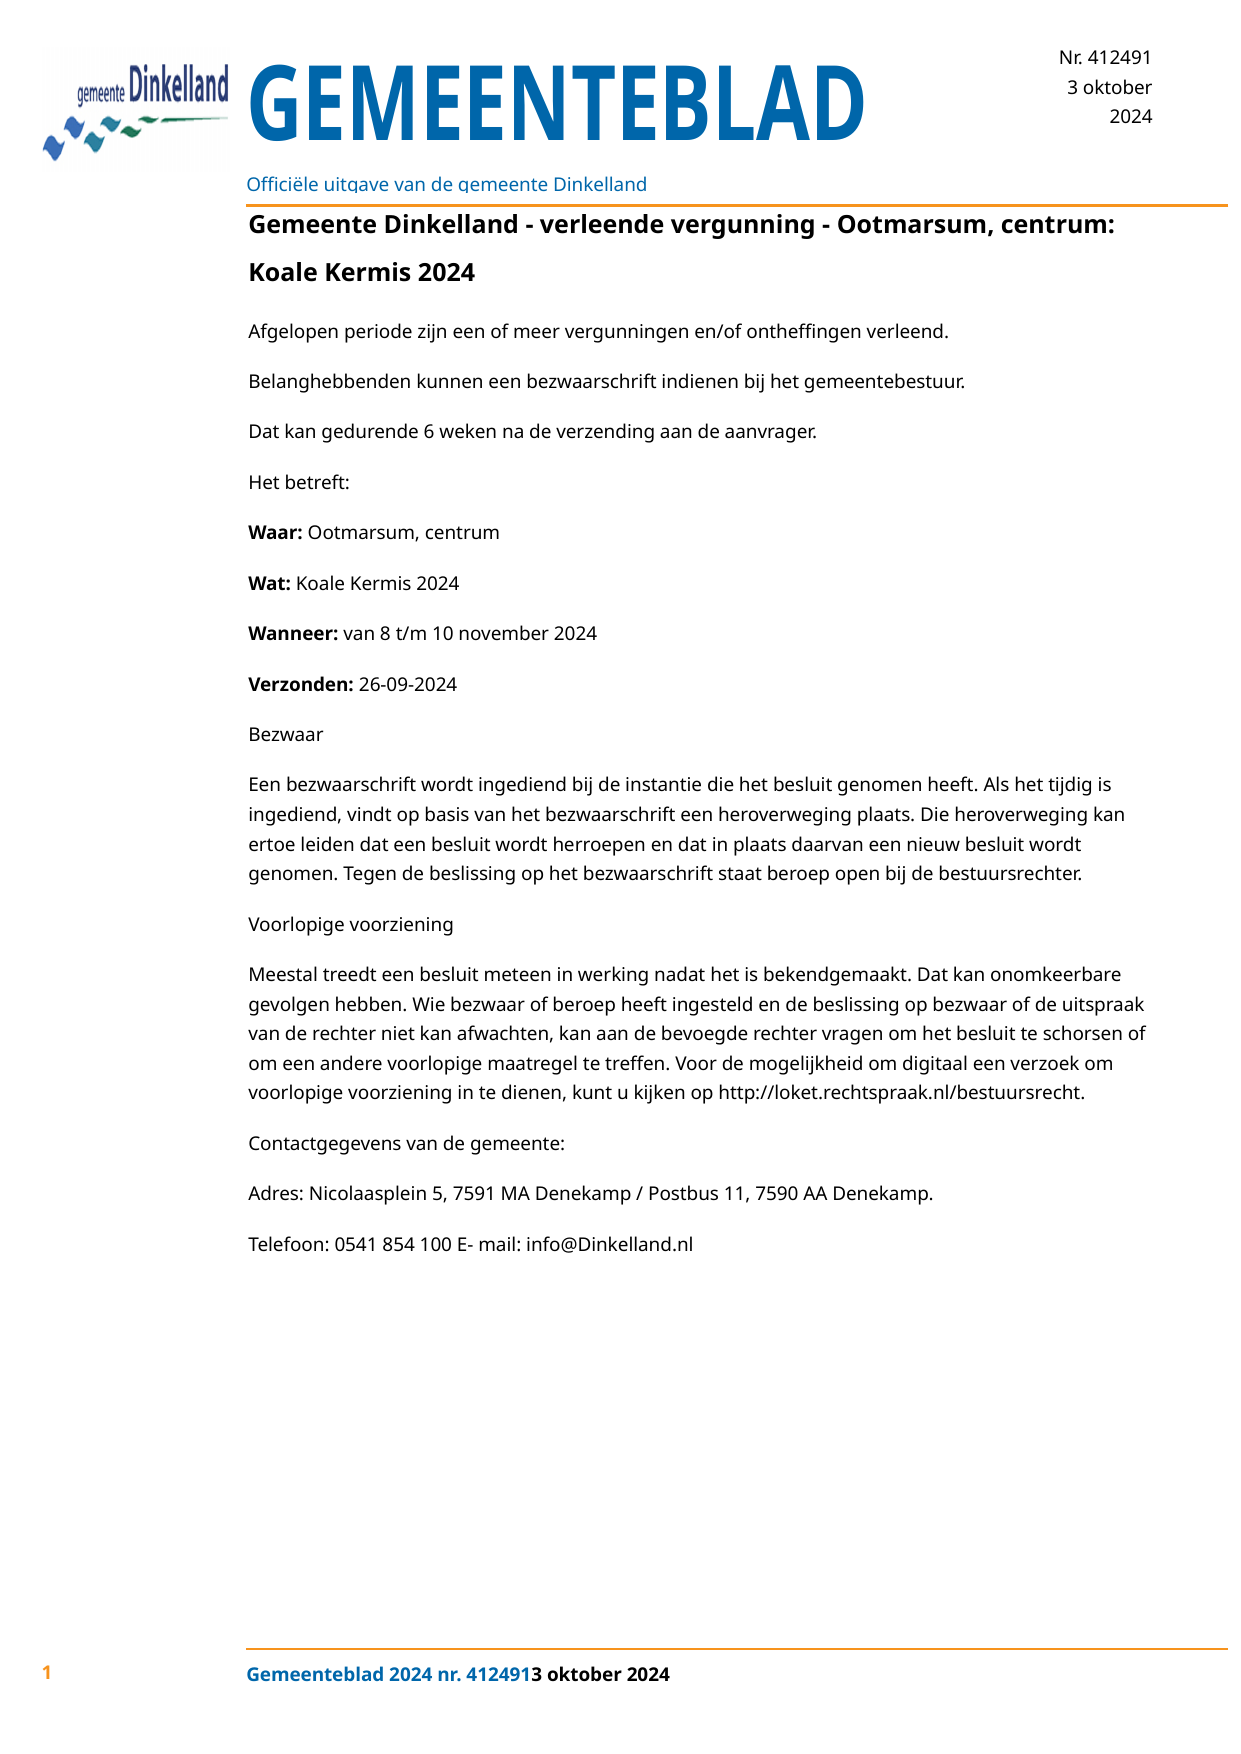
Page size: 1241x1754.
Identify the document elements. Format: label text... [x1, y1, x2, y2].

text Dat kan gedurende 6 weken na de verzending aan de aanvrager. [248, 419, 1152, 444]
text Waar: Ootmarsum, centrum [248, 519, 1152, 545]
text Een bezwaarschrift wordt ingediend bij de instantie die het besluit genomen heeft. Als het tijdig is ingediend, vindt op basis van het bezwaarschrift een heroverweging plaats. Die heroverweging kan ertoe leiden dat een besluit wordt herroepen en dat in plaats daarvan een nieuw besluit wordt genomen. Tegen de beslissing op het bezwaarschrift staat beroep open bij de bestuursrechter. [248, 772, 1152, 886]
text Wat: Koale Kermis 2024 [248, 570, 1152, 596]
text Voorlopige voorziening [248, 911, 1152, 937]
picture [41, 47, 231, 172]
text Bezwaar [248, 721, 1152, 747]
text Contactgegevens van de gemeente: [248, 1130, 1152, 1156]
text Wanneer: van 8 t/m 10 november 2024 [248, 620, 1152, 646]
text Telefoon: 0541 854 100 E- mail: info@Dinkelland.nl [248, 1231, 1152, 1257]
text Gemeente Dinkelland - verleende vergunning - Ootmarsum, centrum: Koale Kermis 2024 [248, 207, 1152, 288]
text Adres: Nicolaasplein 5, 7591 MA Denekamp / Postbus 11, 7590 AA Denekamp. [248, 1180, 1152, 1206]
text Meestal treedt een besluit meteen in werking nadat het is bekendgemaakt. Dat kan onomkeerbare gevolgen hebben. Wie bezwaar of beroep heeft ingesteld en de beslissing op bezwaar of de uitspraak van de rechter niet kan afwachten, kan aan de bevoegde rechter vragen om het besluit te schorsen of om een andere voorlopige maatregel te treffen. Voor de mogelijkheid om digitaal een verzoek om voorlopige voorziening in te dienen, kunt u kijken op http://loket.rechtspraak.nl/bestuursrecht. [248, 961, 1152, 1105]
text Belanghebbenden kunnen een bezwaarschrift indienen bij het gemeentebestuur. [248, 368, 1152, 394]
text Het betreft: [248, 469, 1152, 495]
text Verzonden: 26-09-2024 [248, 671, 1152, 697]
text Afgelopen periode zijn een of meer vergunningen en/of ontheffingen verleend. [248, 318, 1152, 344]
